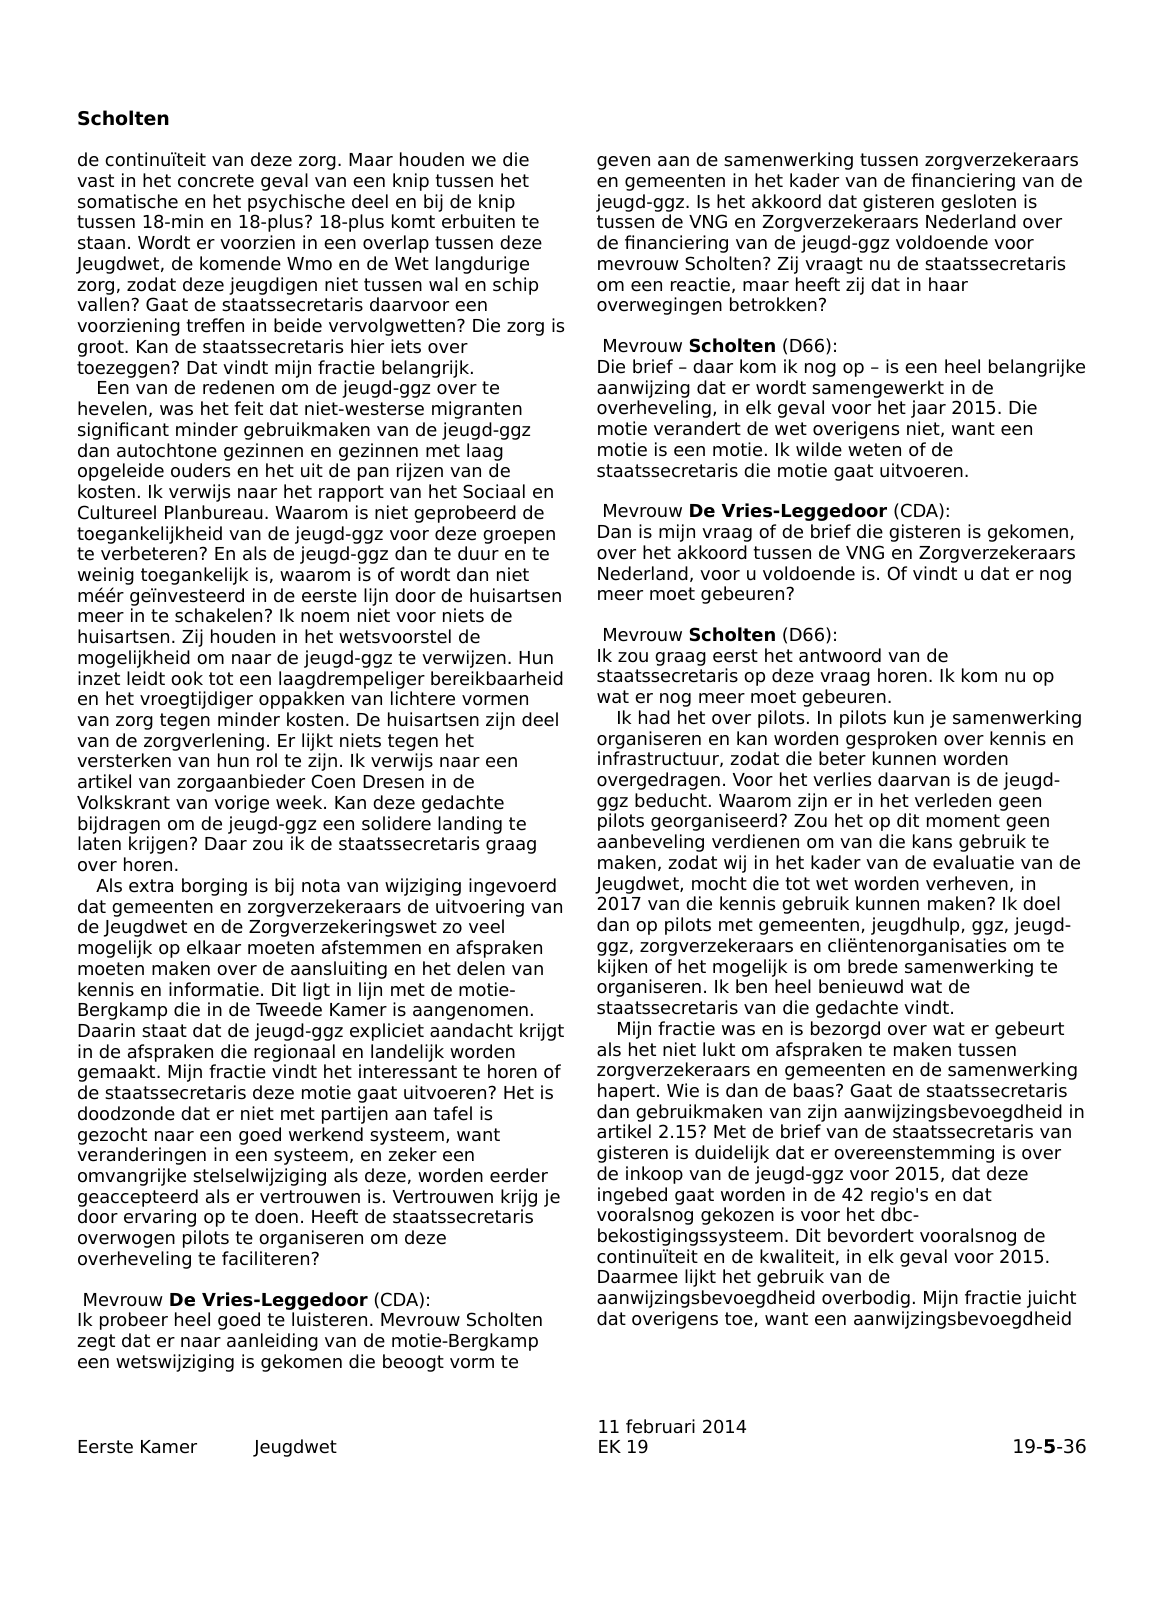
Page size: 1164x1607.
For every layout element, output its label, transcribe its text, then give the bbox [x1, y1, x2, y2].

text Een van de redenen om de jeugd-ggz over te hevelen, was het feit dat niet-westerse migranten significant minder gebruikmaken van de jeugd-ggz dan autochtone gezinnen en gezinnen met laag opgeleide ouders en het uit de pan rijzen van de kosten. Ik verwijs naar het rapport van het Sociaal en Cultureel Planbureau. Waarom is niet geprobeerd de toegankelijkheid van de jeugd-ggz voor deze groepen te verbeteren? En als de jeugd-ggz dan te duur en te weinig toegankelijk is, waarom is of wordt dan niet méér geïnvesteerd in de eerste lijn door de huisartsen meer in te schakelen? Ik noem niet voor niets de huisartsen. Zij houden in het wetsvoorstel de mogelijkheid om naar de jeugd-ggz te verwijzen. Hun inzet leidt ook tot een laagdrempeliger bereikbaarheid en het vroegtijdiger oppakken van lichtere vormen van zorg tegen minder kosten. De huisartsen zijn deel van de zorgverlening. Er lijkt niets tegen het versterken van hun rol te zijn. Ik verwijs naar een artikel van zorgaanbieder Coen Dresen in de Volkskrant van vorige week. Kan deze gedachte bijdragen om de jeugd-ggz een solidere landing te laten krijgen? Daar zou ik de staatssecretaris graag over horen. [77, 378, 567, 876]
text geven aan de samenwerking tussen zorgverzekeraars en gemeenten in het kader van de financiering van de jeugd-ggz. Is het akkoord dat gisteren gesloten is tussen de VNG en Zorgverzekeraars Nederland over de financiering van de jeugd-ggz voldoende voor mevrouw Scholten? Zij vraagt nu de staatssecretaris om een reactie, maar heeft zij dat in haar overwegingen betrokken? [596, 150, 1087, 316]
text Mevrouw De Vries-Leggedoor (CDA): [77, 1289, 567, 1310]
text Ik probeer heel goed te luisteren. Mevrouw Scholten zegt dat er naar aanleiding van de motie-Bergkamp een wetswijziging is gekomen die beoogt vorm te [77, 1310, 567, 1372]
text de continuïteit van deze zorg. Maar houden we die vast in het concrete geval van een knip tussen het somatische en het psychische deel en bij de knip tussen 18-min en 18-plus? 18-plus komt erbuiten te staan. Wordt er voorzien in een overlap tussen deze Jeugdwet, de komende Wmo en de Wet langdurige zorg, zodat deze jeugdigen niet tussen wal en schip vallen? Gaat de staatssecretaris daarvoor een voorziening treffen in beide vervolgwetten? Die zorg is groot. Kan de staatssecretaris hier iets over toezeggen? Dat vindt mijn fractie belangrijk. [77, 150, 567, 378]
text Als extra borging is bij nota van wijziging ingevoerd dat gemeenten en zorgverzekeraars de uitvoering van de Jeugdwet en de Zorgverzekeringswet zo veel mogelijk op elkaar moeten afstemmen en afspraken moeten maken over de aansluiting en het delen van kennis en informatie. Dit ligt in lijn met de motie-Bergkamp die in de Tweede Kamer is aangenomen. Daarin staat dat de jeugd-ggz expliciet aandacht krijgt in de afspraken die regionaal en landelijk worden gemaakt. Mijn fractie vindt het interessant te horen of de staatssecretaris deze motie gaat uitvoeren? Het is doodzonde dat er niet met partijen aan tafel is gezocht naar een goed werkend systeem, want veranderingen in een systeem, en zeker een omvangrijke stelselwijziging als deze, worden eerder geaccepteerd als er vertrouwen is. Vertrouwen krijg je door ervaring op te doen. Heeft de staatssecretaris overwogen pilots te organiseren om deze overheveling te faciliteren? [77, 876, 567, 1269]
text Ik had het over pilots. In pilots kun je samenwerking organiseren en kan worden gesproken over kennis en infrastructuur, zodat die beter kunnen worden overgedragen. Voor het verlies daarvan is de jeugd-ggz beducht. Waarom zijn er in het verleden geen pilots georganiseerd? Zou het op dit moment geen aanbeveling verdienen om van die kans gebruik te maken, zodat wij in het kader van de evaluatie van de Jeugdwet, mocht die tot wet worden verheven, in 2017 van die kennis gebruik kunnen maken? Ik doel dan op pilots met gemeenten, jeugdhulp, ggz, jeugd-ggz, zorgverzekeraars en cliëntenorganisaties om te kijken of het mogelijk is om brede samenwerking te organiseren. Ik ben heel benieuwd wat de staatssecretaris van die gedachte vindt. [596, 708, 1087, 1019]
text Ik zou graag eerst het antwoord van de staatssecretaris op deze vraag horen. Ik kom nu op wat er nog meer moet gebeuren. [596, 646, 1087, 708]
text Dan is mijn vraag of de brief die gisteren is gekomen, over het akkoord tussen de VNG en Zorgverzekeraars Nederland, voor u voldoende is. Of vindt u dat er nog meer moet gebeuren? [596, 522, 1087, 605]
text Die brief – daar kom ik nog op – is een heel belangrijke aanwijzing dat er wordt samengewerkt in de overheveling, in elk geval voor het jaar 2015. Die motie verandert de wet overigens niet, want een motie is een motie. Ik wilde weten of de staatssecretaris die motie gaat uitvoeren. [596, 357, 1087, 481]
text Mevrouw Scholten (D66): [596, 625, 1087, 646]
text Mevrouw Scholten (D66): [596, 336, 1087, 357]
text Mevrouw De Vries-Leggedoor (CDA): [596, 501, 1087, 522]
text Mijn fractie was en is bezorgd over wat er gebeurt als het niet lukt om afspraken te maken tussen zorgverzekeraars en gemeenten en de samenwerking hapert. Wie is dan de baas? Gaat de staatssecretaris dan gebruikmaken van zijn aanwijzingsbevoegdheid in artikel 2.15? Met de brief van de staatssecretaris van gisteren is duidelijk dat er overeenstemming is over de inkoop van de jeugd-ggz voor 2015, dat deze ingebed gaat worden in de 42 regio's en dat vooralsnog gekozen is voor het dbc-bekostigingssysteem. Dit bevordert vooralsnog de continuïteit en de kwaliteit, in elk geval voor 2015. Daarmee lijkt het gebruik van de aanwijzingsbevoegdheid overbodig. Mijn fractie juicht dat overigens toe, want een aanwijzingsbevoegdheid [596, 1019, 1087, 1329]
